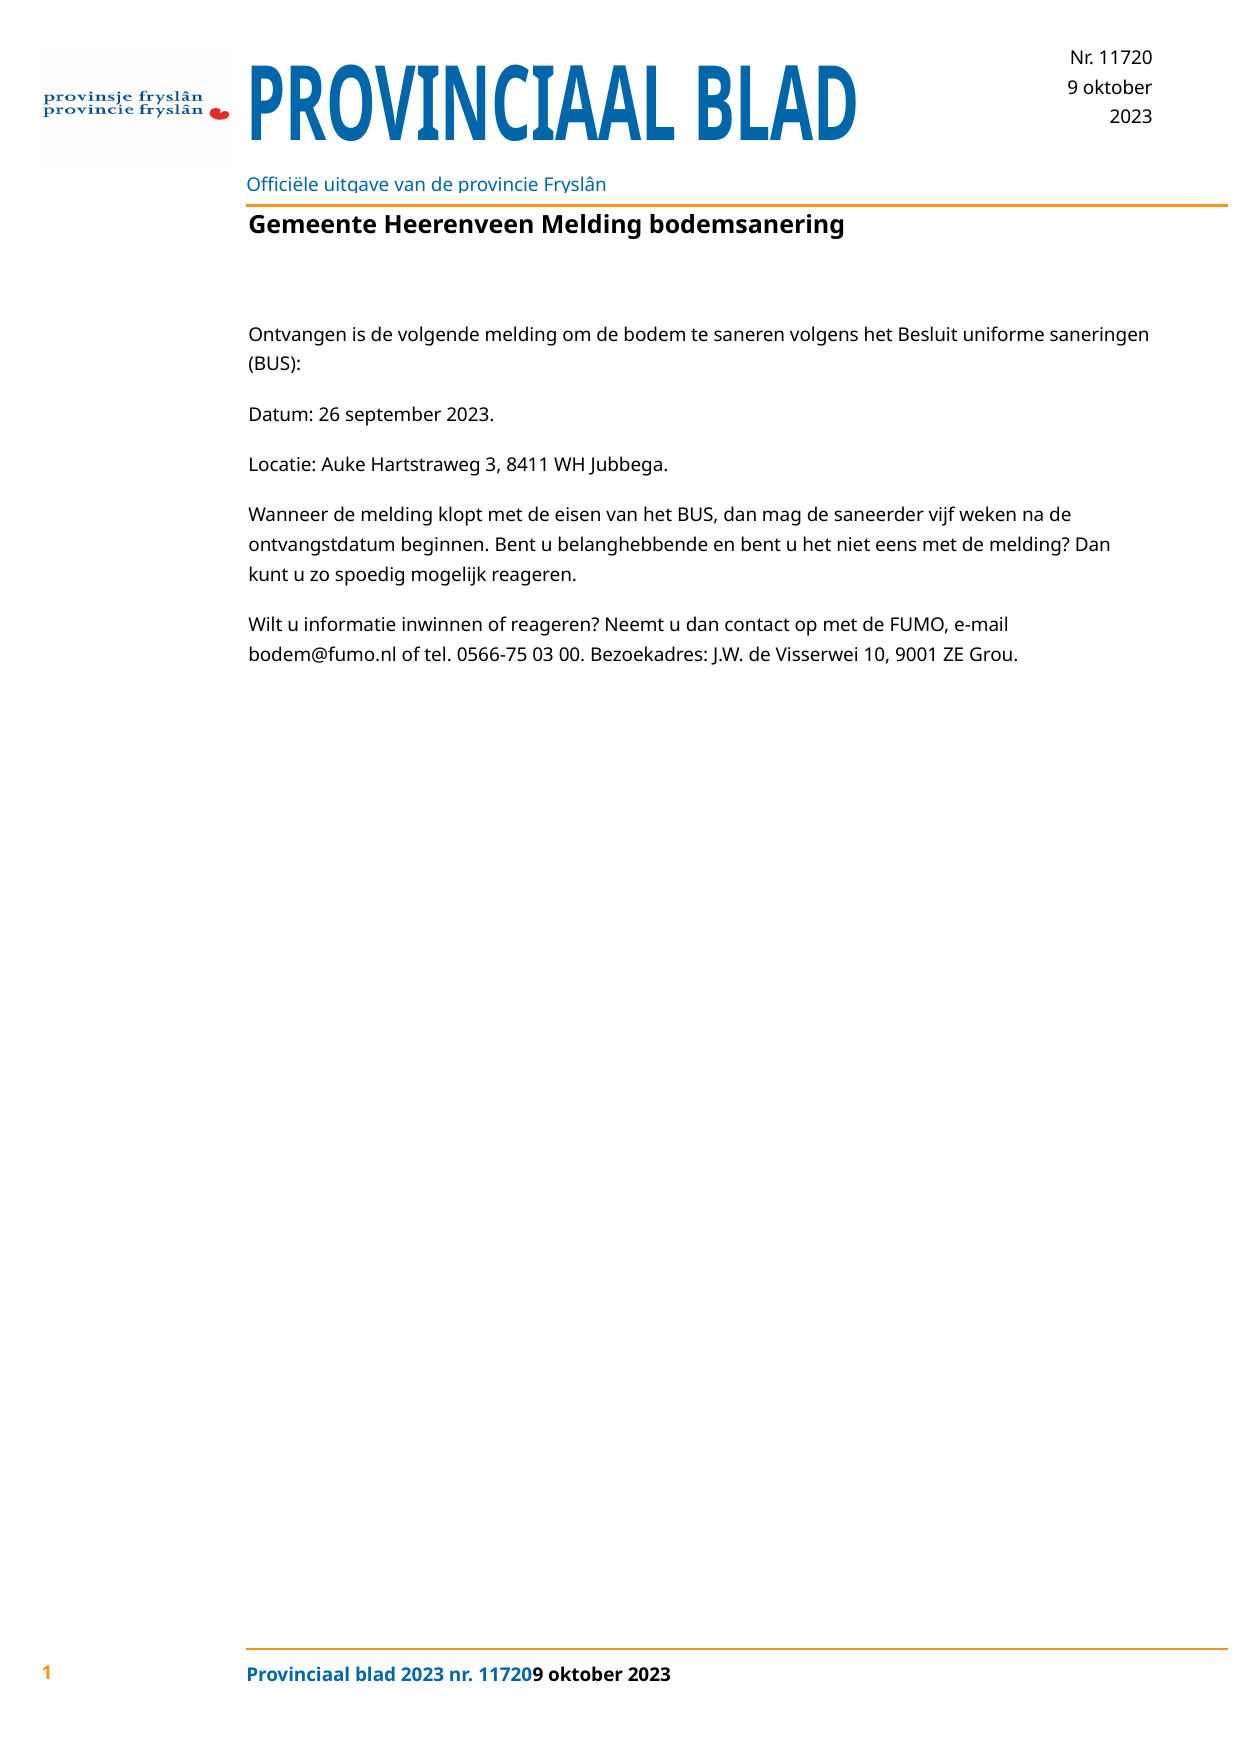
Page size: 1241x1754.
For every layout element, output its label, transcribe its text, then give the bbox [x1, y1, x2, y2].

text Wanneer de melding klopt met de eisen van het BUS, dan mag de saneerder vijf weken na de ontvangstdatum beginnen. Bent u belanghebbende en bent u het niet eens met de melding? Dan kunt u zo spoedig mogelijk reageren. [248, 502, 1152, 586]
text Wilt u informatie inwinnen of reageren? Neemt u dan contact op met de FUMO, e-mail bodem@fumo.nl of tel. 0566-75 03 00. Bezoekadres: J.W. de Visserwei 10, 9001 ZE Grou. [248, 611, 1152, 666]
text Ontvangen is de volgende melding om de bodem te saneren volgens het Besluit uniforme saneringen (BUS): [248, 321, 1152, 376]
text Datum: 26 september 2023. [248, 401, 1152, 426]
picture [41, 47, 231, 172]
text Locatie: Auke Hartstraweg 3, 8411 WH Jubbega. [248, 451, 1152, 477]
text Gemeente Heerenveen Melding bodemsanering [248, 207, 1152, 241]
